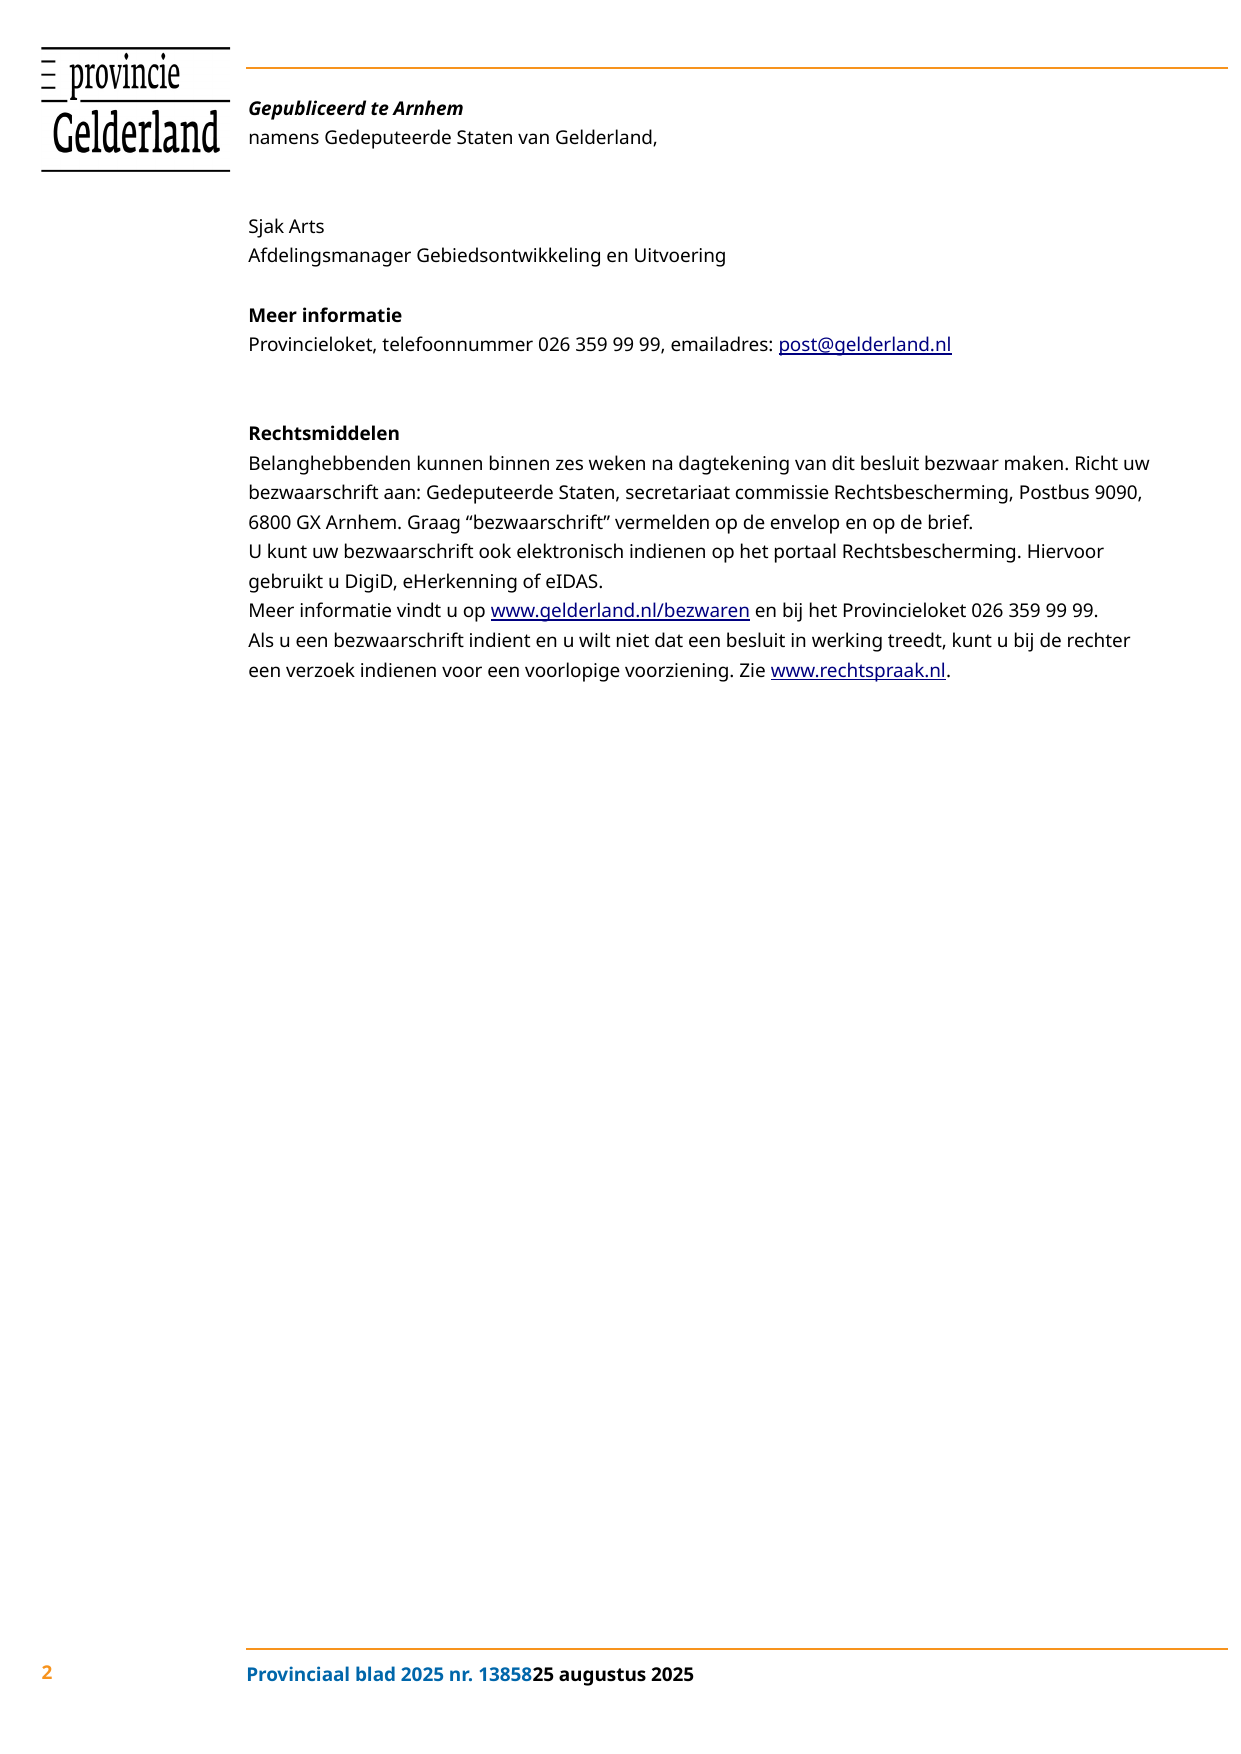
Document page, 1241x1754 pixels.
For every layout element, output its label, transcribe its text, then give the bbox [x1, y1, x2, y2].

picture [41, 47, 231, 172]
text Meer informatie [248, 302, 1152, 328]
text Sjak Arts [248, 213, 1152, 239]
text Rechtsmiddelen [248, 420, 1152, 446]
text Afdelingsmanager Gebiedsontwikkeling en Uitvoering [248, 243, 1152, 268]
text namens Gedeputeerde Staten van Gelderland, [248, 124, 1152, 150]
text Belanghebbenden kunnen binnen zes weken na dagtekening van dit besluit bezwaar maken. Richt uw bezwaarschrift aan: Gedeputeerde Staten, secretariaat commissie Rechtsbescherming, Postbus 9090, 6800 GX Arnhem. Graag “bezwaarschrift” vermelden op de envelop en op de brief. [248, 450, 1152, 535]
text Als u een bezwaarschrift indient en u wilt niet dat een besluit in werking treedt, kunt u bij de rechter een verzoek indienen voor een voorlopige voorziening. Zie www.rechtspraak.nl. [248, 627, 1152, 683]
text Meer informatie vindt u op www.gelderland.nl/bezwaren en bij het Provincieloket 026 359 99 99. [248, 598, 1152, 623]
text U kunt uw bezwaarschrift ook elektronisch indienen op het portaal Rechtsbescherming. Hiervoor gebruikt u DigiD, eHerkenning of eIDAS. [248, 538, 1152, 594]
text Provincieloket, telefoonnummer 026 359 99 99, emailadres: post@gelderland.nl [248, 331, 1152, 357]
text Gepubliceerd te Arnhem [248, 95, 1152, 121]
